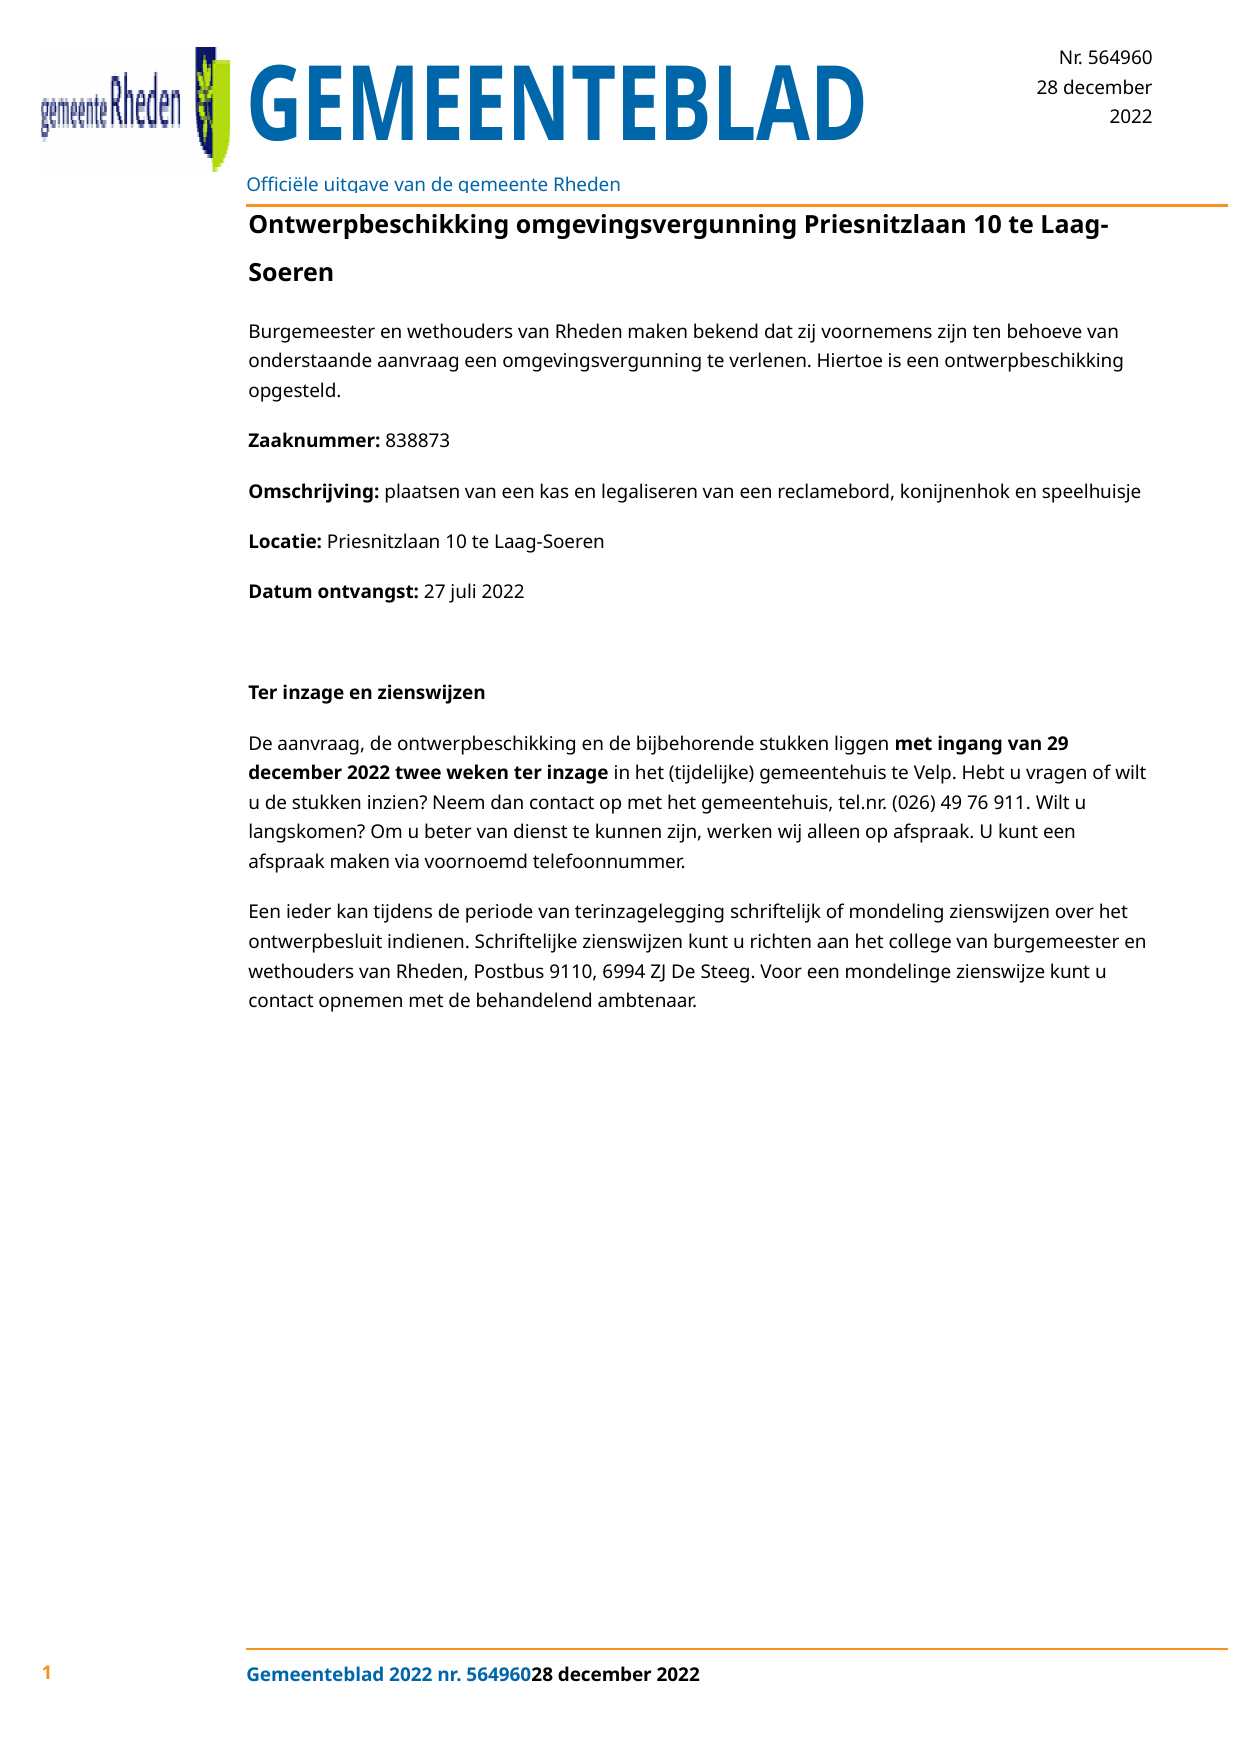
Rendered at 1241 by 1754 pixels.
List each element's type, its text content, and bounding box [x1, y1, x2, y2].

text Datum ontvangst: 27 juli 2022 [248, 579, 1152, 604]
text De aanvraag, de ontwerpbeschikking en de bijbehorende stukken liggen met ingang van 29 december 2022 twee weken ter inzage in het (tijdelijke) gemeentehuis te Velp. Hebt u vragen of wilt u de stukken inzien? Neem dan contact op met het gemeentehuis, tel.nr. (026) 49 76 911. Wilt u langskomen? Om u beter van dienst te kunnen zijn, werken wij alleen op afspraak. U kunt een afspraak maken via voornoemd telefoonnummer. [248, 730, 1152, 874]
picture [41, 47, 231, 172]
text Omschrijving: plaatsen van een kas en legaliseren van een reclamebord, konijnenhok en speelhuisje [248, 478, 1152, 504]
text Een ieder kan tijdens de periode van terinzagelegging schriftelijk of mondeling zienswijzen over het ontwerpbesluit indienen. Schriftelijke zienswijzen kunt u richten aan het college van burgemeester en wethouders van Rheden, Postbus 9110, 6994 ZJ De Steeg. Voor een mondelinge zienswijze kunt u contact opnemen met de behandelend ambtenaar. [248, 899, 1152, 1013]
text Locatie: Priesnitzlaan 10 te Laag-Soeren [248, 528, 1152, 554]
text Zaaknummer: 838873 [248, 427, 1152, 453]
text Ter inzage en zienswijzen [248, 679, 1152, 705]
text Ontwerpbeschikking omgevingsvergunning Priesnitzlaan 10 te Laag-Soeren [248, 207, 1152, 288]
text Burgemeester en wethouders van Rheden maken bekend dat zij voornemens zijn ten behoeve van onderstaande aanvraag een omgevingsvergunning te verlenen. Hiertoe is een ontwerpbeschikking opgesteld. [248, 318, 1152, 403]
